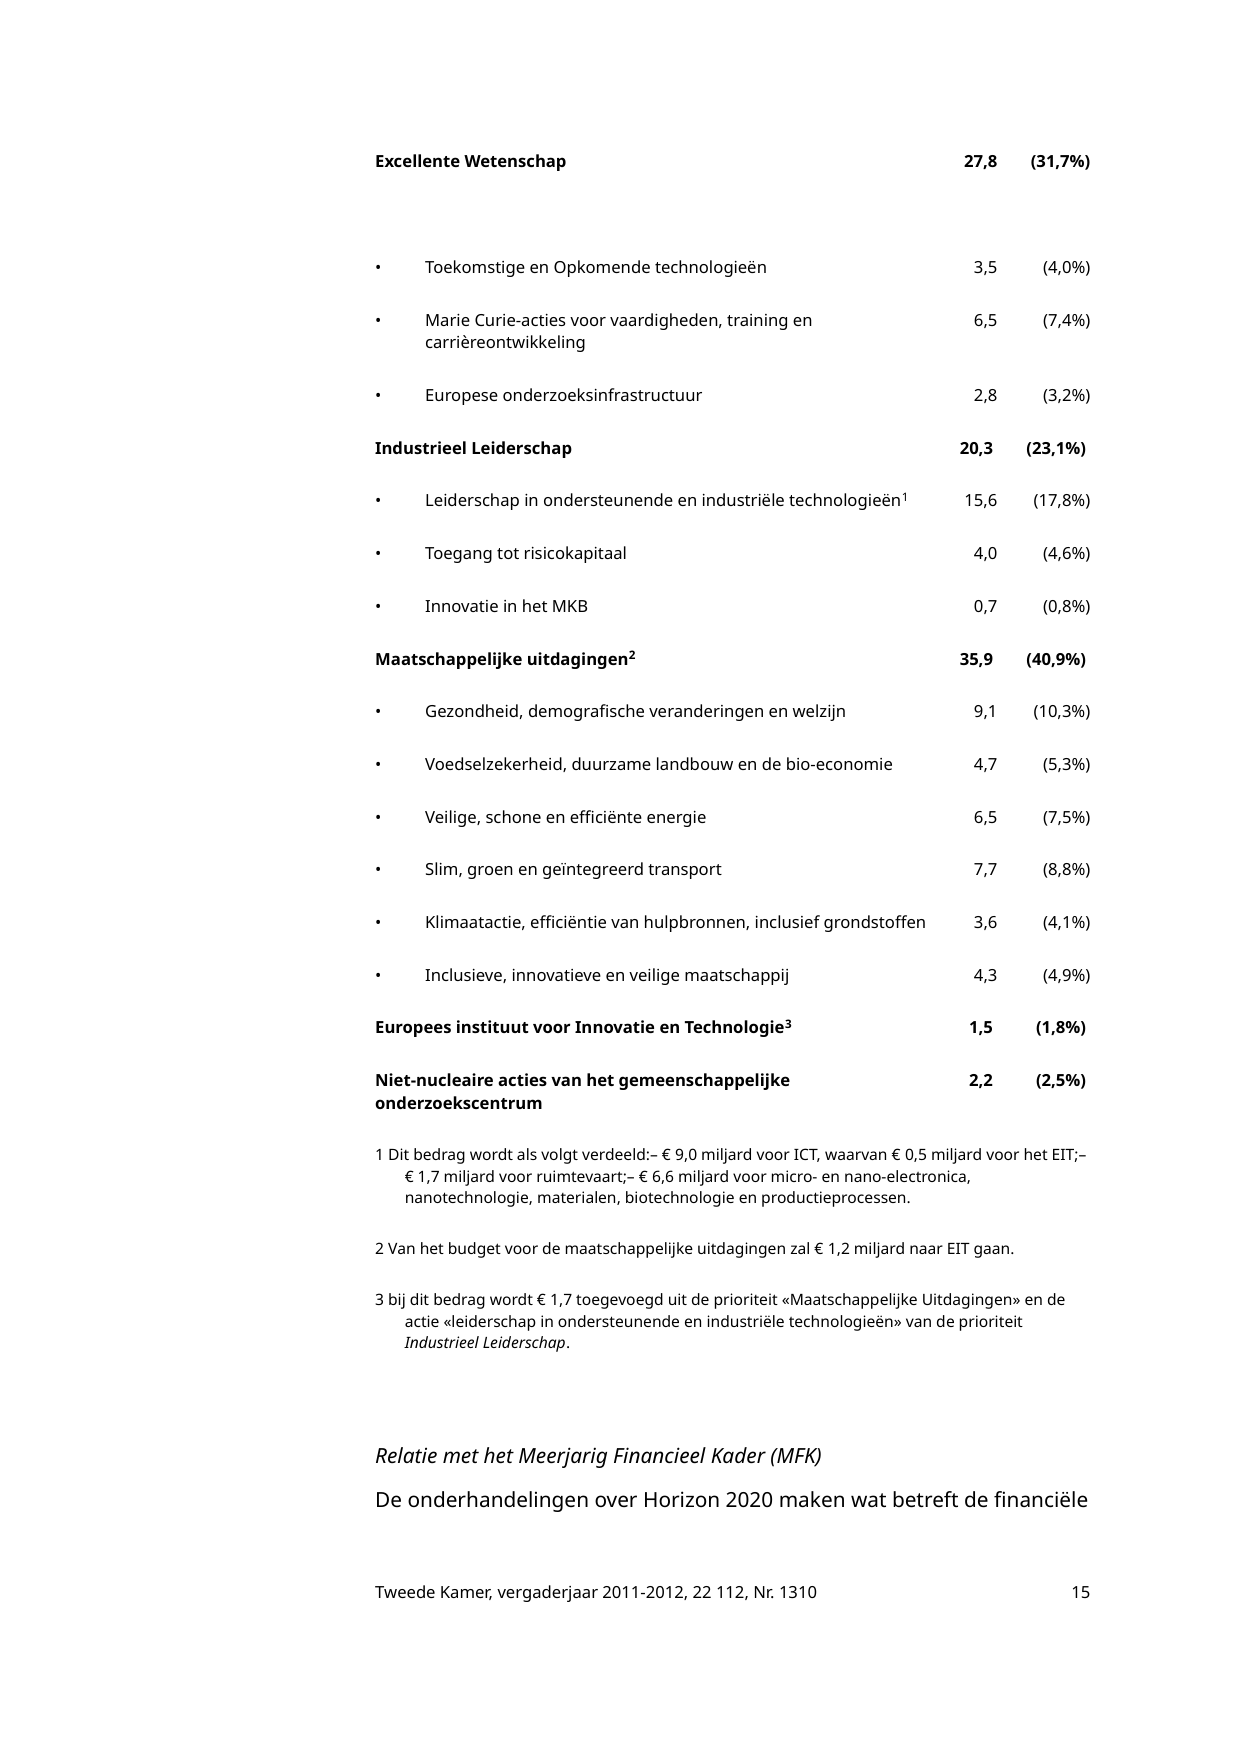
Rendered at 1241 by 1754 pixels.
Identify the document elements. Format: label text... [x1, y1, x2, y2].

table_cell [997, 203, 1090, 255]
table_cell [375, 203, 425, 255]
table_cell (4,1%) [997, 911, 1090, 963]
table_cell (8,8%) [997, 858, 1090, 911]
table_cell [933, 203, 997, 255]
table_header 27,8 [933, 150, 997, 203]
table_cell (40,9%) [997, 647, 1090, 700]
table_cell Niet-nucleaire acties van het gemeenschappelijke onderzoekscentrum [375, 1069, 933, 1144]
table_cell • [375, 384, 425, 436]
table_cell Europees instituut voor Innovatie en Technologie3 [375, 1016, 933, 1069]
table_cell • [375, 911, 425, 963]
table_cell Toekomstige en Opkomende technologieën [425, 255, 933, 308]
table_cell • [375, 489, 425, 542]
text De onderhandelingen over Horizon 2020 maken wat betreft de financiële [375, 1485, 1090, 1513]
table_cell (7,4%) [997, 308, 1090, 383]
table_cell • [375, 542, 425, 594]
table_cell [425, 203, 933, 255]
table_cell (17,8%) [997, 489, 1090, 542]
table_cell Slim, groen en geïntegreerd transport [425, 858, 933, 911]
table_cell 2,2 [933, 1069, 997, 1144]
table_cell 0,7 [933, 594, 997, 647]
table_cell 4,3 [933, 963, 997, 1016]
table_cell Maatschappelijke uitdagingen2 [375, 647, 933, 700]
table_cell • [375, 753, 425, 805]
table_cell (10,3%) [997, 700, 1090, 752]
table_header (31,7%) [997, 150, 1090, 203]
table_cell 4,0 [933, 542, 997, 594]
table_cell (0,8%) [997, 594, 1090, 647]
table_cell 15,6 [933, 489, 997, 542]
text Relatie met het Meerjarig Financieel Kader (MFK) [375, 1441, 1090, 1470]
table_cell 1 Dit bedrag wordt als volgt verdeeld:– € 9,0 miljard voor ICT, waarvan € 0,5 miljard voor het EIT;– € 1,7 miljard voor ruimtevaart;– € 6,6 miljard voor micro- en nano-electronica, nanotechnologie, materialen, biotechnologie en productieprocessen. 2 Van het budget voor de maatschappelijke uitdagingen zal € 1,2 miljard naar EIT gaan. 3 bij dit bedrag wordt € 1,7 toegevoegd uit de prioriteit «Maatschappelijke Uitdagingen» en de actie «leiderschap in ondersteunende en industriële technologieën» van de prioriteit Industrieel Leiderschap. [375, 1144, 1090, 1383]
table_cell 35,9 [933, 647, 997, 700]
table_cell (4,9%) [997, 963, 1090, 1016]
table_cell Veilige, schone en efficiënte energie [425, 805, 933, 858]
table_cell • [375, 700, 425, 752]
table_cell • [375, 308, 425, 383]
table_cell (1,8%) [997, 1016, 1090, 1069]
table_cell Gezondheid, demografische veranderingen en welzijn [425, 700, 933, 752]
table_cell 2,8 [933, 384, 997, 436]
table_cell 20,3 [933, 436, 997, 489]
table_cell (23,1%) [997, 436, 1090, 489]
table_cell Marie Curie-acties voor vaardigheden, training en carrièreontwikkeling [425, 308, 933, 383]
table_cell (5,3%) [997, 753, 1090, 805]
table_cell • [375, 594, 425, 647]
table_cell 3,6 [933, 911, 997, 963]
table_cell • [375, 805, 425, 858]
table_cell • [375, 255, 425, 308]
table_cell Industrieel Leiderschap [375, 436, 933, 489]
table_cell 6,5 [933, 805, 997, 858]
table_cell 7,7 [933, 858, 997, 911]
table_cell (2,5%) [997, 1069, 1090, 1144]
table_cell Toegang tot risicokapitaal [425, 542, 933, 594]
table_cell Voedselzekerheid, duurzame landbouw en de bio-economie [425, 753, 933, 805]
table_cell Innovatie in het MKB [425, 594, 933, 647]
table_cell 6,5 [933, 308, 997, 383]
table_cell Europese onderzoeksinfrastructuur [425, 384, 933, 436]
table_cell (4,0%) [997, 255, 1090, 308]
table_cell (3,2%) [997, 384, 1090, 436]
table_cell (7,5%) [997, 805, 1090, 858]
table_cell Klimaatactie, efficiëntie van hulpbronnen, inclusief grondstoffen [425, 911, 933, 963]
table_cell (4,6%) [997, 542, 1090, 594]
table_cell • [375, 858, 425, 911]
table_cell 9,1 [933, 700, 997, 752]
table_cell 3,5 [933, 255, 997, 308]
table_cell 4,7 [933, 753, 997, 805]
table_header Excellente Wetenschap [375, 150, 933, 203]
table_cell • [375, 963, 425, 1016]
table_cell Leiderschap in ondersteunende en industriële technologieën1 [425, 489, 933, 542]
table_cell Inclusieve, innovatieve en veilige maatschappij [425, 963, 933, 1016]
table_cell 1,5 [933, 1016, 997, 1069]
